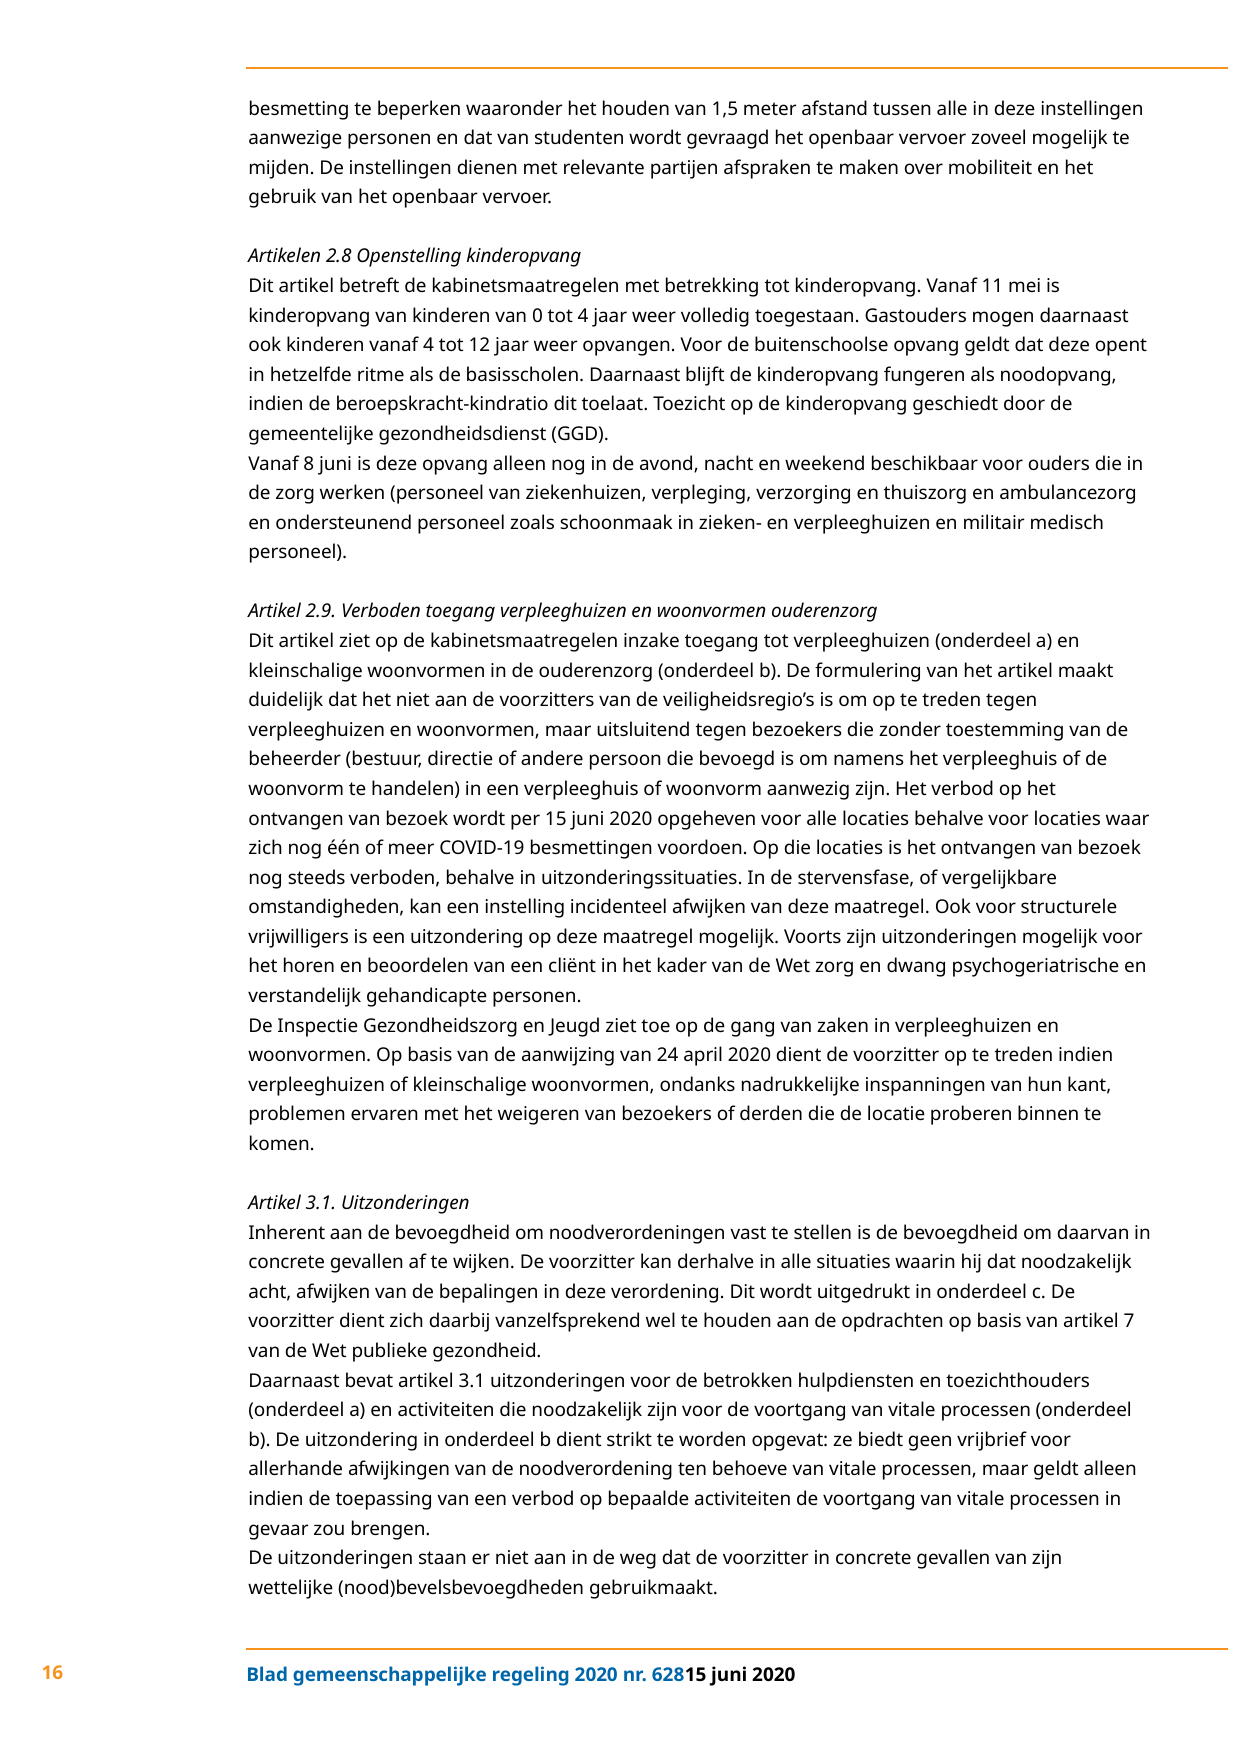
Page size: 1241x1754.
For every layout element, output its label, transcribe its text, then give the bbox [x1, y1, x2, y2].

text Artikel 2.9. Verboden toegang verpleeghuizen en woonvormen ouderenzorg [248, 598, 1152, 623]
text besmetting te beperken waaronder het houden van 1,5 meter afstand tussen alle in deze instellingen aanwezige personen en dat van studenten wordt gevraagd het openbaar vervoer zoveel mogelijk te mijden. De instellingen dienen met relevante partijen afspraken te maken over mobiliteit en het gebruik van het openbaar vervoer. [248, 95, 1152, 209]
text Vanaf 8 juni is deze opvang alleen nog in de avond, nacht en weekend beschikbaar voor ouders die in de zorg werken (personeel van ziekenhuizen, verpleging, verzorging en thuiszorg en ambulancezorg en ondersteunend personeel zoals schoonmaak in zieken- en verpleeghuizen en militair medisch personeel). [248, 450, 1152, 564]
text Daarnaast bevat artikel 3.1 uitzonderingen voor de betrokken hulpdiensten en toezichthouders (onderdeel a) en activiteiten die noodzakelijk zijn voor de voortgang van vitale processen (onderdeel b). De uitzondering in onderdeel b dient strikt te worden opgevat: ze biedt geen vrijbrief voor allerhande afwijkingen van de noodverordening ten behoeve van vitale processen, maar geldt alleen indien de toepassing van een verbod op bepaalde activiteiten de voortgang van vitale processen in gevaar zou brengen. [248, 1367, 1152, 1541]
text Dit artikel ziet op de kabinetsmaatregelen inzake toegang tot verpleeghuizen (onderdeel a) en kleinschalige woonvormen in de ouderenzorg (onderdeel b). De formulering van het artikel maakt duidelijk dat het niet aan de voorzitters van de veiligheidsregio’s is om op te treden tegen verpleeghuizen en woonvormen, maar uitsluitend tegen bezoekers die zonder toestemming van de beheerder (bestuur, directie of andere persoon die bevoegd is om namens het verpleeghuis of de woonvorm te handelen) in een verpleeghuis of woonvorm aanwezig zijn. Het verbod op het ontvangen van bezoek wordt per 15 juni 2020 opgeheven voor alle locaties behalve voor locaties waar zich nog één of meer COVID-19 besmettingen voordoen. Op die locaties is het ontvangen van bezoek nog steeds verboden, behalve in uitzonderingssituaties. In de stervensfase, of vergelijkbare omstandigheden, kan een instelling incidenteel afwijken van deze maatregel. Ook voor structurele vrijwilligers is een uitzondering op deze maatregel mogelijk. Voorts zijn uitzonderingen mogelijk voor het horen en beoordelen van een cliënt in het kader van de Wet zorg en dwang psychogeriatrische en verstandelijk gehandicapte personen. [248, 627, 1152, 1008]
text De Inspectie Gezondheidszorg en Jeugd ziet toe op de gang van zaken in verpleeghuizen en woonvormen. Op basis van de aanwijzing van 24 april 2020 dient de voorzitter op te treden indien verpleeghuizen of kleinschalige woonvormen, ondanks nadrukkelijke inspanningen van hun kant, problemen ervaren met het weigeren van bezoekers of derden die de locatie proberen binnen te komen. [248, 1012, 1152, 1156]
text Dit artikel betreft de kabinetsmaatregelen met betrekking tot kinderopvang. Vanaf 11 mei is kinderopvang van kinderen van 0 tot 4 jaar weer volledig toegestaan. Gastouders mogen daarnaast ook kinderen vanaf 4 tot 12 jaar weer opvangen. Voor de buitenschoolse opvang geldt dat deze opent in hetzelfde ritme als de basisscholen. Daarnaast blijft de kinderopvang fungeren als noodopvang, indien de beroepskracht-kindratio dit toelaat. Toezicht op de kinderopvang geschiedt door de gemeentelijke gezondheidsdienst (GGD). [248, 272, 1152, 446]
text Artikel 3.1. Uitzonderingen [248, 1189, 1152, 1215]
text Inherent aan de bevoegdheid om noodverordeningen vast te stellen is de bevoegdheid om daarvan in concrete gevallen af te wijken. De voorzitter kan derhalve in alle situaties waarin hij dat noodzakelijk acht, afwijken van de bepalingen in deze verordening. Dit wordt uitgedrukt in onderdeel c. De voorzitter dient zich daarbij vanzelfsprekend wel te houden aan de opdrachten op basis van artikel 7 van de Wet publieke gezondheid. [248, 1219, 1152, 1363]
text Artikelen 2.8 Openstelling kinderopvang [248, 243, 1152, 268]
text De uitzonderingen staan er niet aan in de weg dat de voorzitter in concrete gevallen van zijn wettelijke (nood)bevelsbevoegdheden gebruikmaakt. [248, 1544, 1152, 1600]
picture [41, 47, 231, 172]
